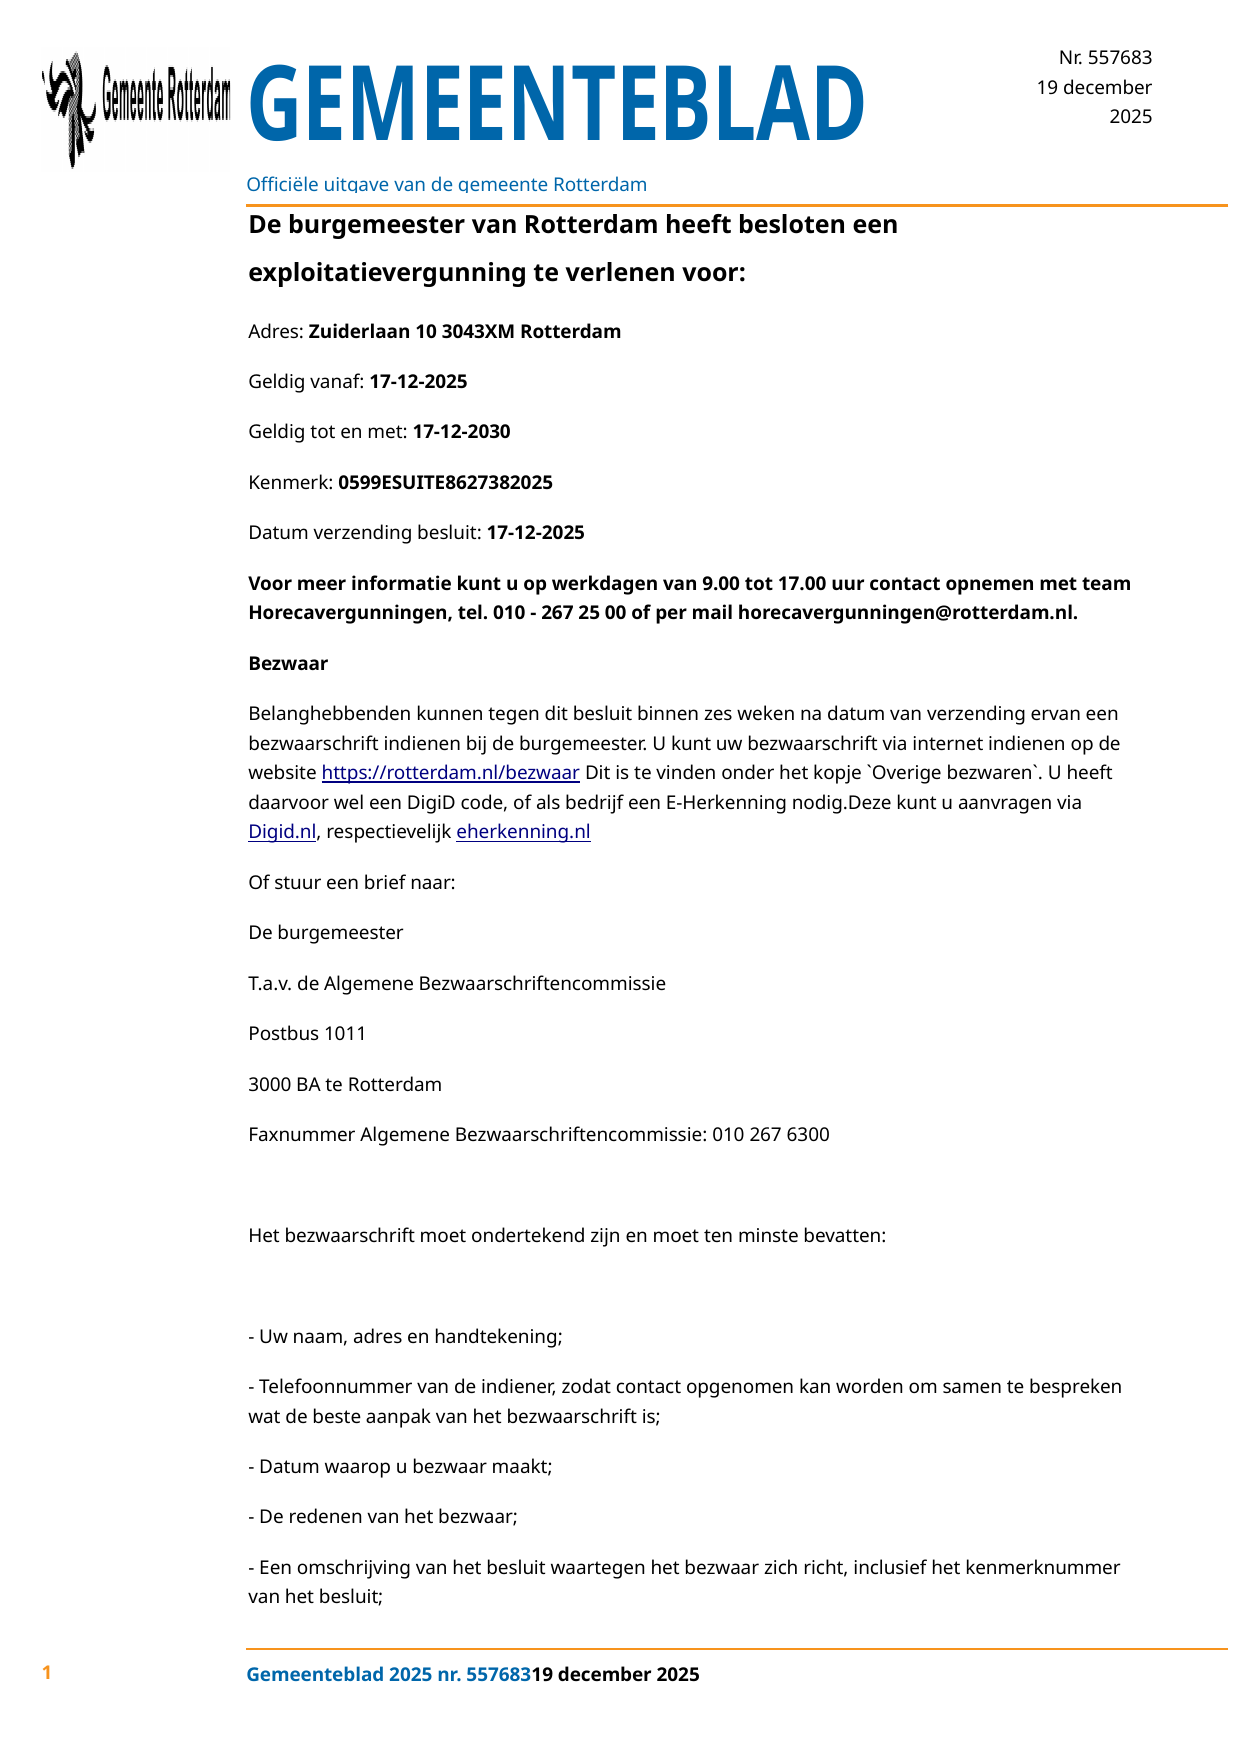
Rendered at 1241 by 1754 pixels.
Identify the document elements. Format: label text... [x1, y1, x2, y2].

text Kenmerk: 0599ESUITE8627382025 [248, 469, 1152, 495]
text Faxnummer Algemene Bezwaarschriftencommissie: 010 267 6300 [248, 1121, 1152, 1147]
text Postbus 1011 [248, 1020, 1152, 1046]
text - De redenen van het bezwaar; [248, 1504, 1152, 1529]
text De burgemeester van Rotterdam heeft besloten een exploitatievergunning te verlenen voor: [248, 207, 1152, 288]
text T.a.v. de Algemene Bezwaarschriftencommissie [248, 970, 1152, 996]
text - Datum waarop u bezwaar maakt; [248, 1453, 1152, 1479]
text Geldig vanaf: 17-12-2025 [248, 368, 1152, 394]
text Het bezwaarschrift moet ondertekend zijn en moet ten minste bevatten: [248, 1222, 1152, 1248]
text Adres: Zuiderlaan 10 3043XM Rotterdam [248, 318, 1152, 344]
text Bezwaar [248, 650, 1152, 676]
text 3000 BA te Rotterdam [248, 1071, 1152, 1097]
picture [41, 47, 231, 172]
text - Een omschrijving van het besluit waartegen het bezwaar zich richt, inclusief het kenmerknummer van het besluit; [248, 1554, 1152, 1609]
text - Telefoonnummer van de indiener, zodat contact opgenomen kan worden om samen te bespreken wat de beste aanpak van het bezwaarschrift is; [248, 1373, 1152, 1429]
text Voor meer informatie kunt u op werkdagen van 9.00 tot 17.00 uur contact opnemen met team Horecavergunningen, tel. 010 - 267 25 00 of per mail horecavergunningen@rotterdam.nl. [248, 570, 1152, 625]
text - Uw naam, adres en handtekening; [248, 1323, 1152, 1349]
text Datum verzending besluit: 17-12-2025 [248, 519, 1152, 545]
text Of stuur een brief naar: [248, 869, 1152, 895]
text Belanghebbenden kunnen tegen dit besluit binnen zes weken na datum van verzending ervan een bezwaarschrift indienen bij de burgemeester. U kunt uw bezwaarschrift via internet indienen op de website https://rotterdam.nl/bezwaar Dit is te vinden onder het kopje `Overige bezwaren`. U heeft daarvoor wel een DigiD code, of als bedrijf een E-Herkenning nodig.Deze kunt u aanvragen via Digid.nl, respectievelijk eherkenning.nl [248, 700, 1152, 844]
text De burgemeester [248, 919, 1152, 945]
text Geldig tot en met: 17-12-2030 [248, 419, 1152, 444]
